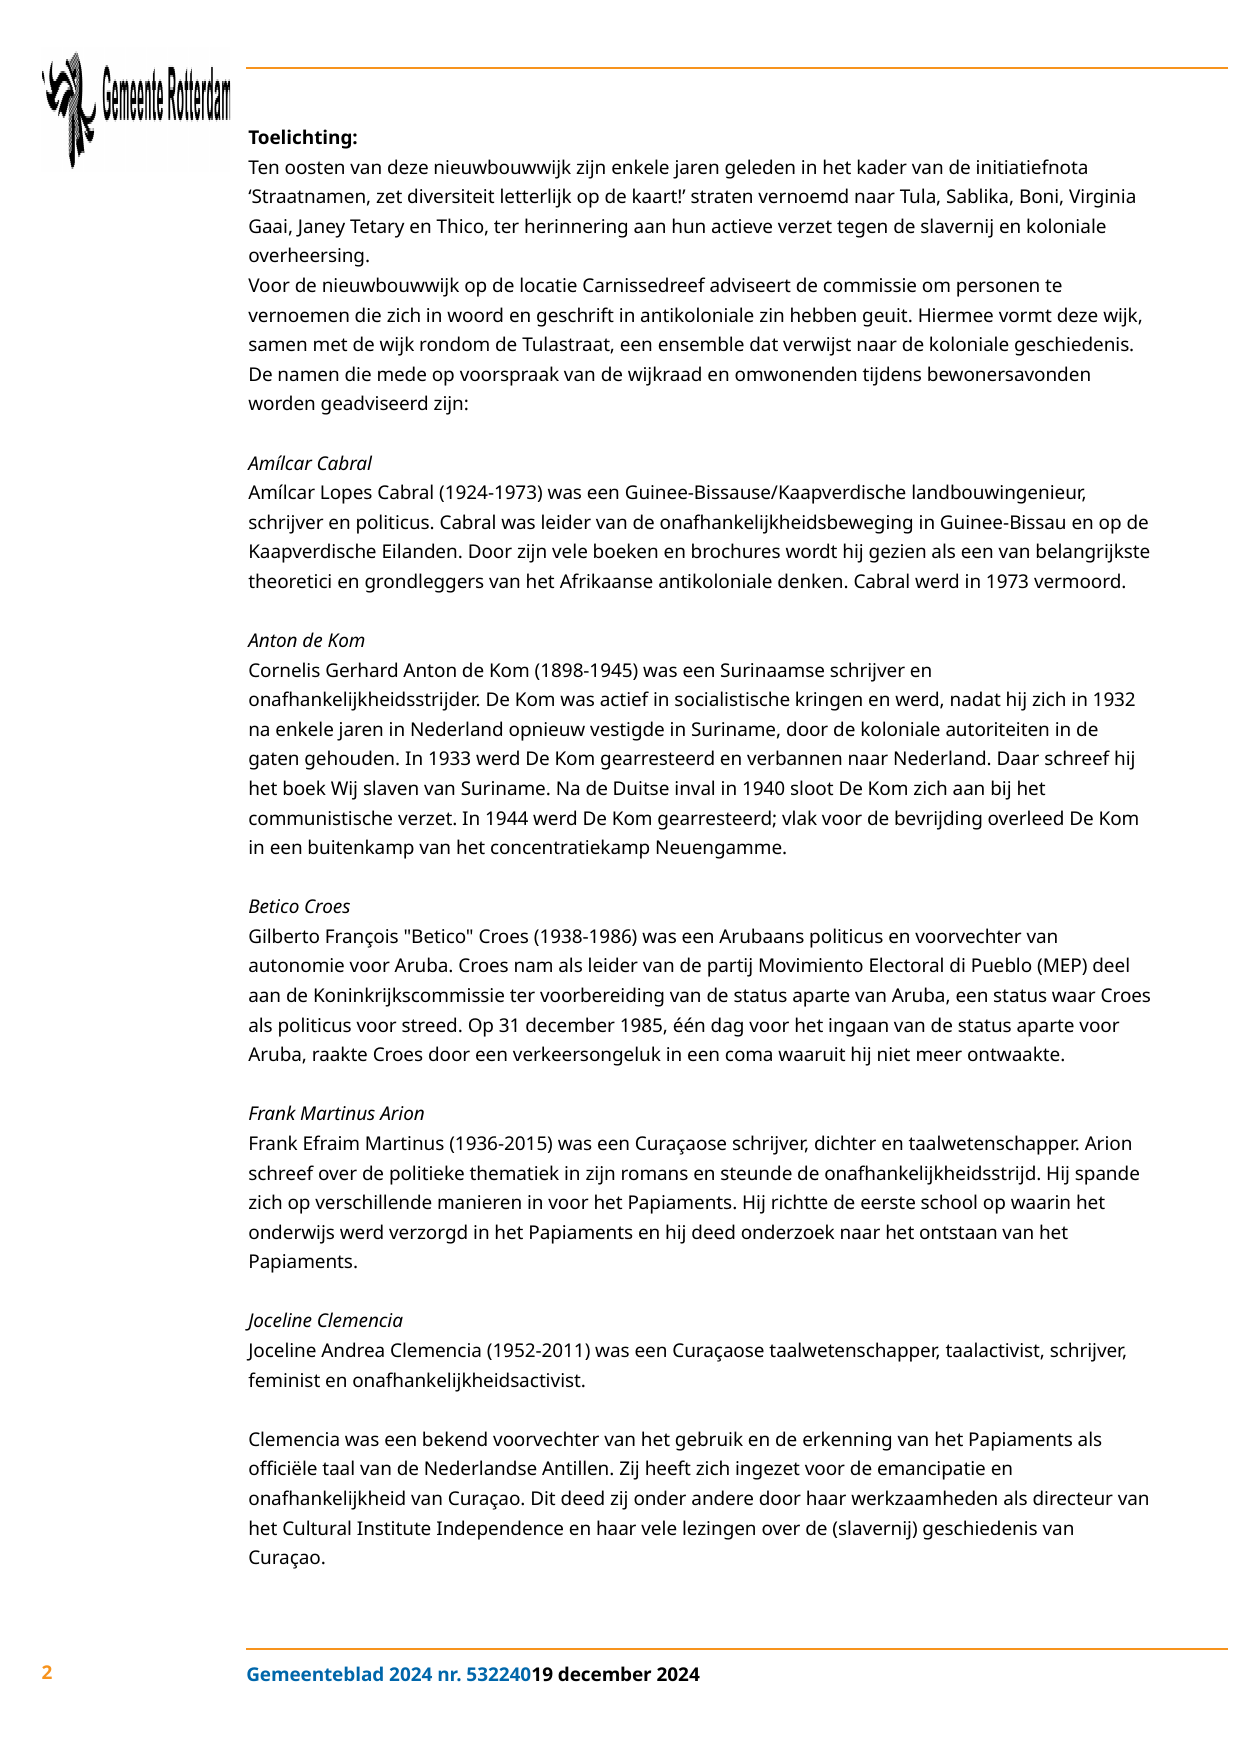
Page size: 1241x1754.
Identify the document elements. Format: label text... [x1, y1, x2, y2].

picture [41, 47, 231, 172]
text Frank Martinus Arion [248, 1101, 1152, 1126]
text Joceline Andrea Clemencia (1952-2011) was een Curaçaose taalwetenschapper, taalactivist, schrijver, feminist en onafhankelijkheidsactivist. [248, 1337, 1152, 1393]
text Toelichting: [248, 124, 1152, 150]
text Ten oosten van deze nieuwbouwwijk zijn enkele jaren geleden in het kader van de initiatiefnota ‘Straatnamen, zet diversiteit letterlijk op de kaart!’ straten vernoemd naar Tula, Sablika, Boni, Virginia Gaai, Janey Tetary en Thico, ter herinnering aan hun actieve verzet tegen de slavernij en koloniale overheersing. [248, 154, 1152, 268]
text Cornelis Gerhard Anton de Kom (1898-1945) was een Surinaamse schrijver en onafhankelijkheidsstrijder. De Kom was actief in socialistische kringen en werd, nadat hij zich in 1932 na enkele jaren in Nederland opnieuw vestigde in Suriname, door de koloniale autoriteiten in de gaten gehouden. In 1933 werd De Kom gearresteerd en verbannen naar Nederland. Daar schreef hij het boek Wij slaven van Suriname. Na de Duitse inval in 1940 sloot De Kom zich aan bij het communistische verzet. In 1944 werd De Kom gearresteerd; vlak voor de bevrijding overleed De Kom in een buitenkamp van het concentratiekamp Neuengamme. [248, 657, 1152, 860]
text Anton de Kom [248, 627, 1152, 653]
text Betico Croes [248, 893, 1152, 919]
text Frank Efraim Martinus (1936-2015) was een Curaçaose schrijver, dichter en taalwetenschapper. Arion schreef over de politieke thematiek in zijn romans en steunde de onafhankelijkheidsstrijd. Hij spande zich op verschillende manieren in voor het Papiaments. Hij richtte de eerste school op waarin het onderwijs werd verzorgd in het Papiaments en hij deed onderzoek naar het ontstaan van het Papiaments. [248, 1130, 1152, 1274]
text Amílcar Lopes Cabral (1924-1973) was een Guinee-Bissause/Kaapverdische landbouwingenieur, schrijver en politicus. Cabral was leider van de onafhankelijkheidsbeweging in Guinee-Bissau en op de Kaapverdische Eilanden. Door zijn vele boeken en brochures wordt hij gezien als een van belangrijkste theoretici en grondleggers van het Afrikaanse antikoloniale denken. Cabral werd in 1973 vermoord. [248, 479, 1152, 594]
text Joceline Clemencia [248, 1308, 1152, 1333]
text Voor de nieuwbouwwijk op de locatie Carnissedreef adviseert de commissie om personen te vernoemen die zich in woord en geschrift in antikoloniale zin hebben geuit. Hiermee vormt deze wijk, samen met de wijk rondom de Tulastraat, een ensemble dat verwijst naar de koloniale geschiedenis. De namen die mede op voorspraak van de wijkraad en omwonenden tijdens bewonersavonden worden geadviseerd zijn: [248, 272, 1152, 416]
text Clemencia was een bekend voorvechter van het gebruik en de erkenning van het Papiaments als officiële taal van de Nederlandse Antillen. Zij heeft zich ingezet voor de emancipatie en onafhankelijkheid van Curaçao. Dit deed zij onder andere door haar werkzaamheden als directeur van het Cultural Institute Independence en haar vele lezingen over de (slavernij) geschiedenis van Curaçao. [248, 1426, 1152, 1570]
text Gilberto François "Betico" Croes (1938-1986) was een Arubaans politicus en voorvechter van autonomie voor Aruba. Croes nam als leider van de partij Movimiento Electoral di Pueblo (MEP) deel aan de Koninkrijkscommissie ter voorbereiding van de status aparte van Aruba, een status waar Croes als politicus voor streed. Op 31 december 1985, één dag voor het ingaan van de status aparte voor Aruba, raakte Croes door een verkeersongeluk in een coma waaruit hij niet meer ontwaakte. [248, 923, 1152, 1067]
text Amílcar Cabral [248, 450, 1152, 476]
